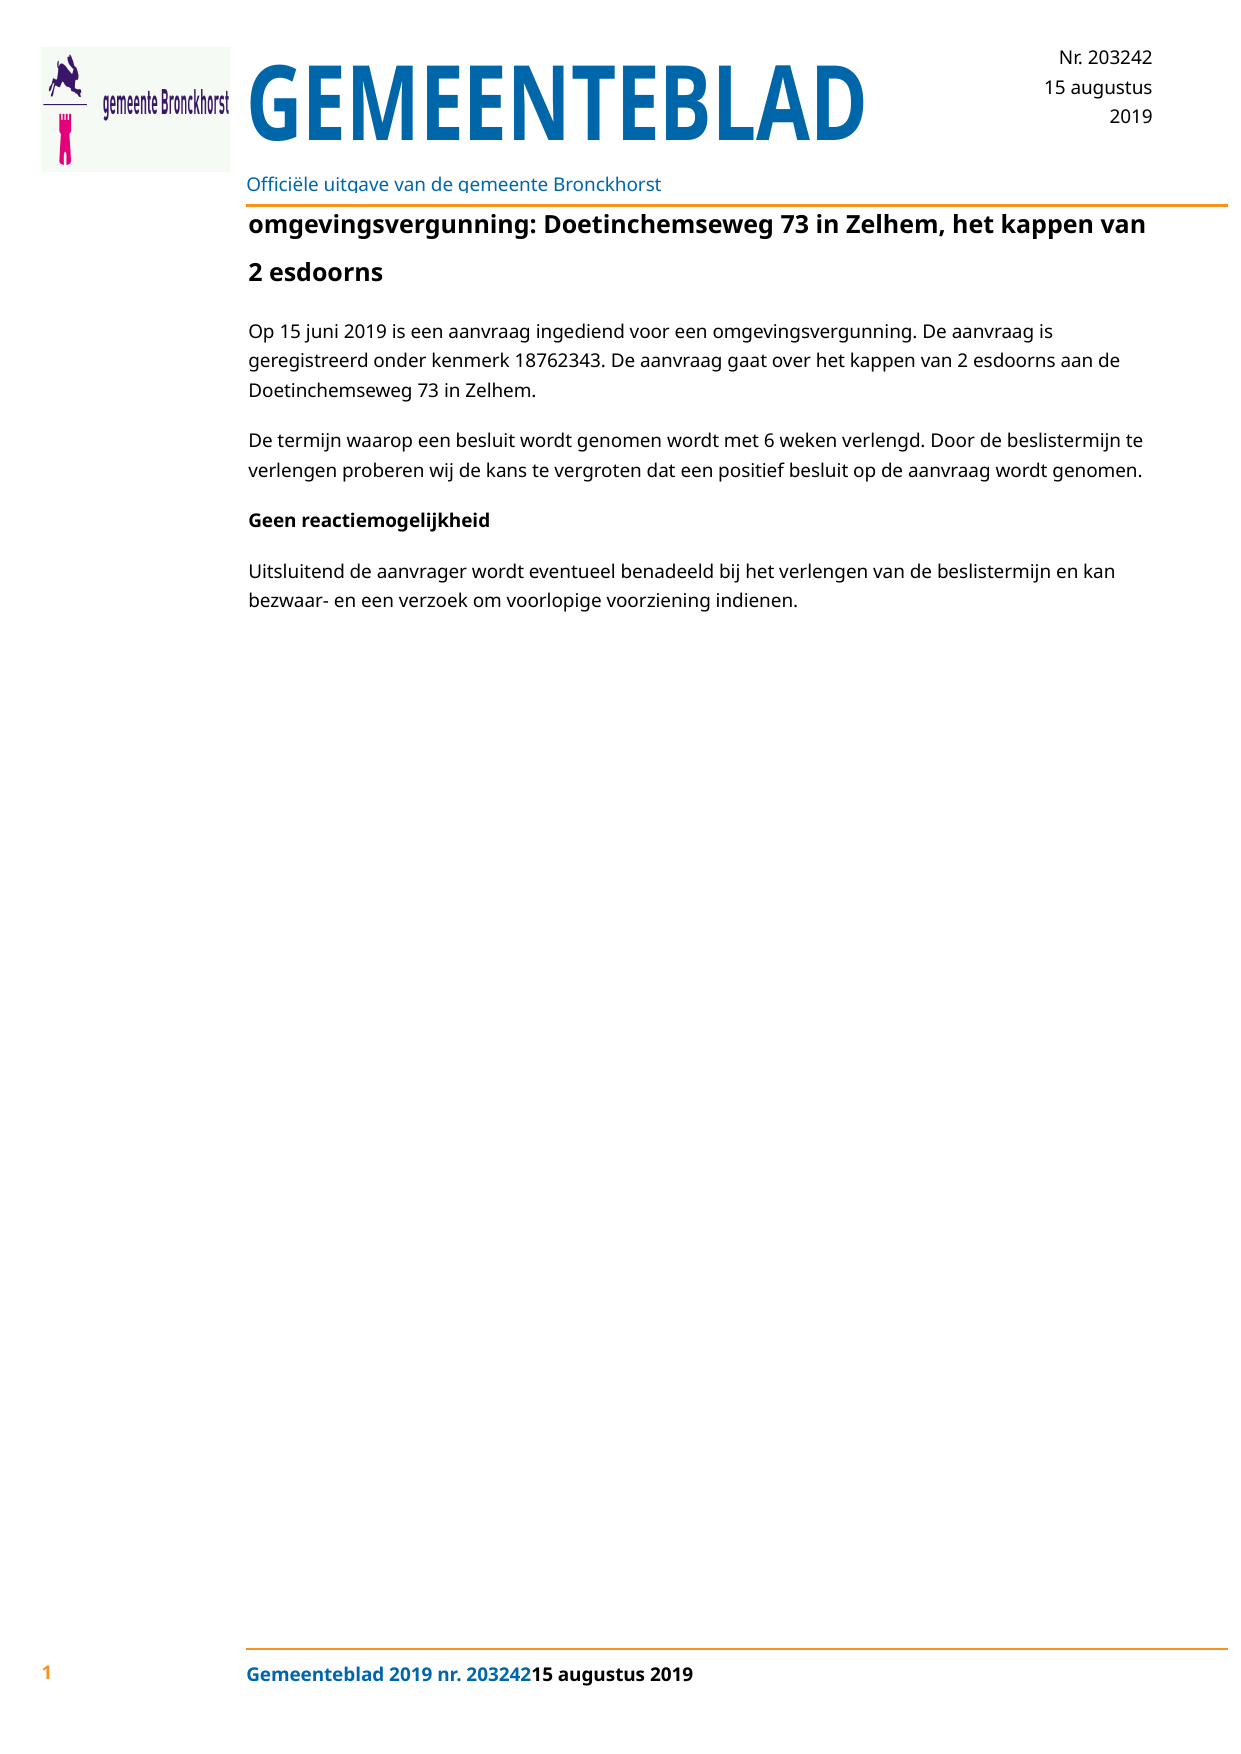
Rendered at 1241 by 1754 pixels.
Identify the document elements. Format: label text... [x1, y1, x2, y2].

text Uitsluitend de aanvrager wordt eventueel benadeeld bij het verlengen van de beslistermijn en kan bezwaar- en een verzoek om voorlopige voorziening indienen. [248, 558, 1152, 613]
text Geen reactiemogelijkheid [248, 507, 1152, 533]
text De termijn waarop een besluit wordt genomen wordt met 6 weken verlengd. Door de beslistermijn te verlengen proberen wij de kans te vergroten dat een positief besluit op de aanvraag wordt genomen. [248, 427, 1152, 483]
text omgevingsvergunning: Doetinchemseweg 73 in Zelhem, het kappen van 2 esdoorns [248, 207, 1152, 288]
text Op 15 juni 2019 is een aanvraag ingediend voor een omgevingsvergunning. De aanvraag is geregistreerd onder kenmerk 18762343. De aanvraag gaat over het kappen van 2 esdoorns aan de Doetinchemseweg 73 in Zelhem. [248, 318, 1152, 403]
picture [41, 47, 231, 172]
